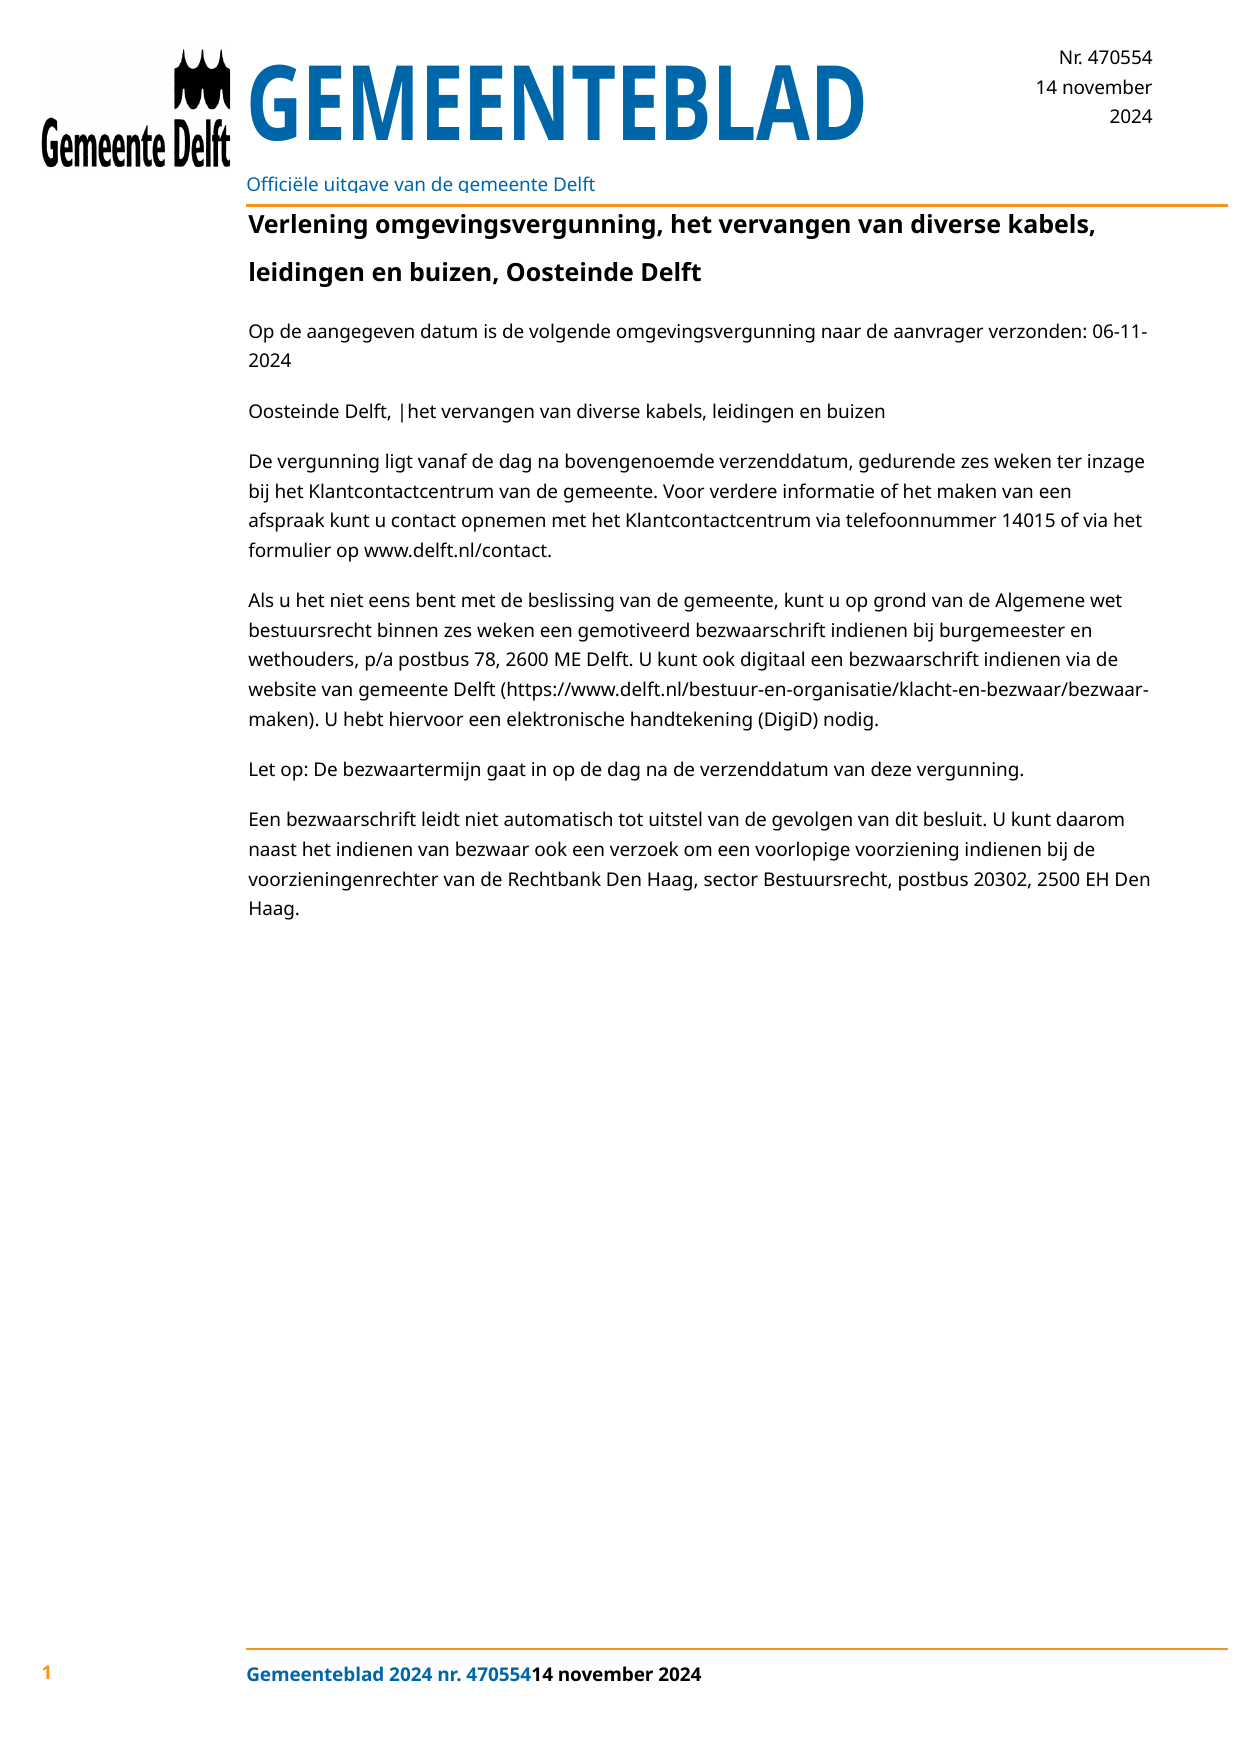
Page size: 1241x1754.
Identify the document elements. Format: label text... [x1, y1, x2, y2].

text Let op: De bezwaartermijn gaat in op de dag na de verzenddatum van deze vergunning. [248, 756, 1152, 782]
text Een bezwaarschrift leidt niet automatisch tot uitstel van de gevolgen van dit besluit. U kunt daarom naast het indienen van bezwaar ook een verzoek om een voorlopige voorziening indienen bij de voorzieningenrechter van de Rechtbank Den Haag, sector Bestuursrecht, postbus 20302, 2500 EH Den Haag. [248, 807, 1152, 921]
text Oosteinde Delft, |het vervangen van diverse kabels, leidingen en buizen [248, 398, 1152, 424]
picture [41, 47, 231, 172]
text Verlening omgevingsvergunning, het vervangen van diverse kabels, leidingen en buizen, Oosteinde Delft [248, 207, 1152, 288]
text De vergunning ligt vanaf de dag na bovengenoemde verzenddatum, gedurende zes weken ter inzage bij het Klantcontactcentrum van de gemeente. Voor verdere informatie of het maken van een afspraak kunt u contact opnemen met het Klantcontactcentrum via telefoonnummer 14015 of via het formulier op www.delft.nl/contact. [248, 448, 1152, 563]
text Op de aangegeven datum is de volgende omgevingsvergunning naar de aanvrager verzonden: 06-11-2024 [248, 318, 1152, 373]
text Als u het niet eens bent met de beslissing van de gemeente, kunt u op grond van de Algemene wet bestuursrecht binnen zes weken een gemotiveerd bezwaarschrift indienen bij burgemeester en wethouders, p/a postbus 78, 2600 ME Delft. U kunt ook digitaal een bezwaarschrift indienen via de website van gemeente Delft (https://www.delft.nl/bestuur-en-organisatie/klacht-en-bezwaar/bezwaar-maken). U hebt hiervoor een elektronische handtekening (DigiD) nodig. [248, 587, 1152, 732]
